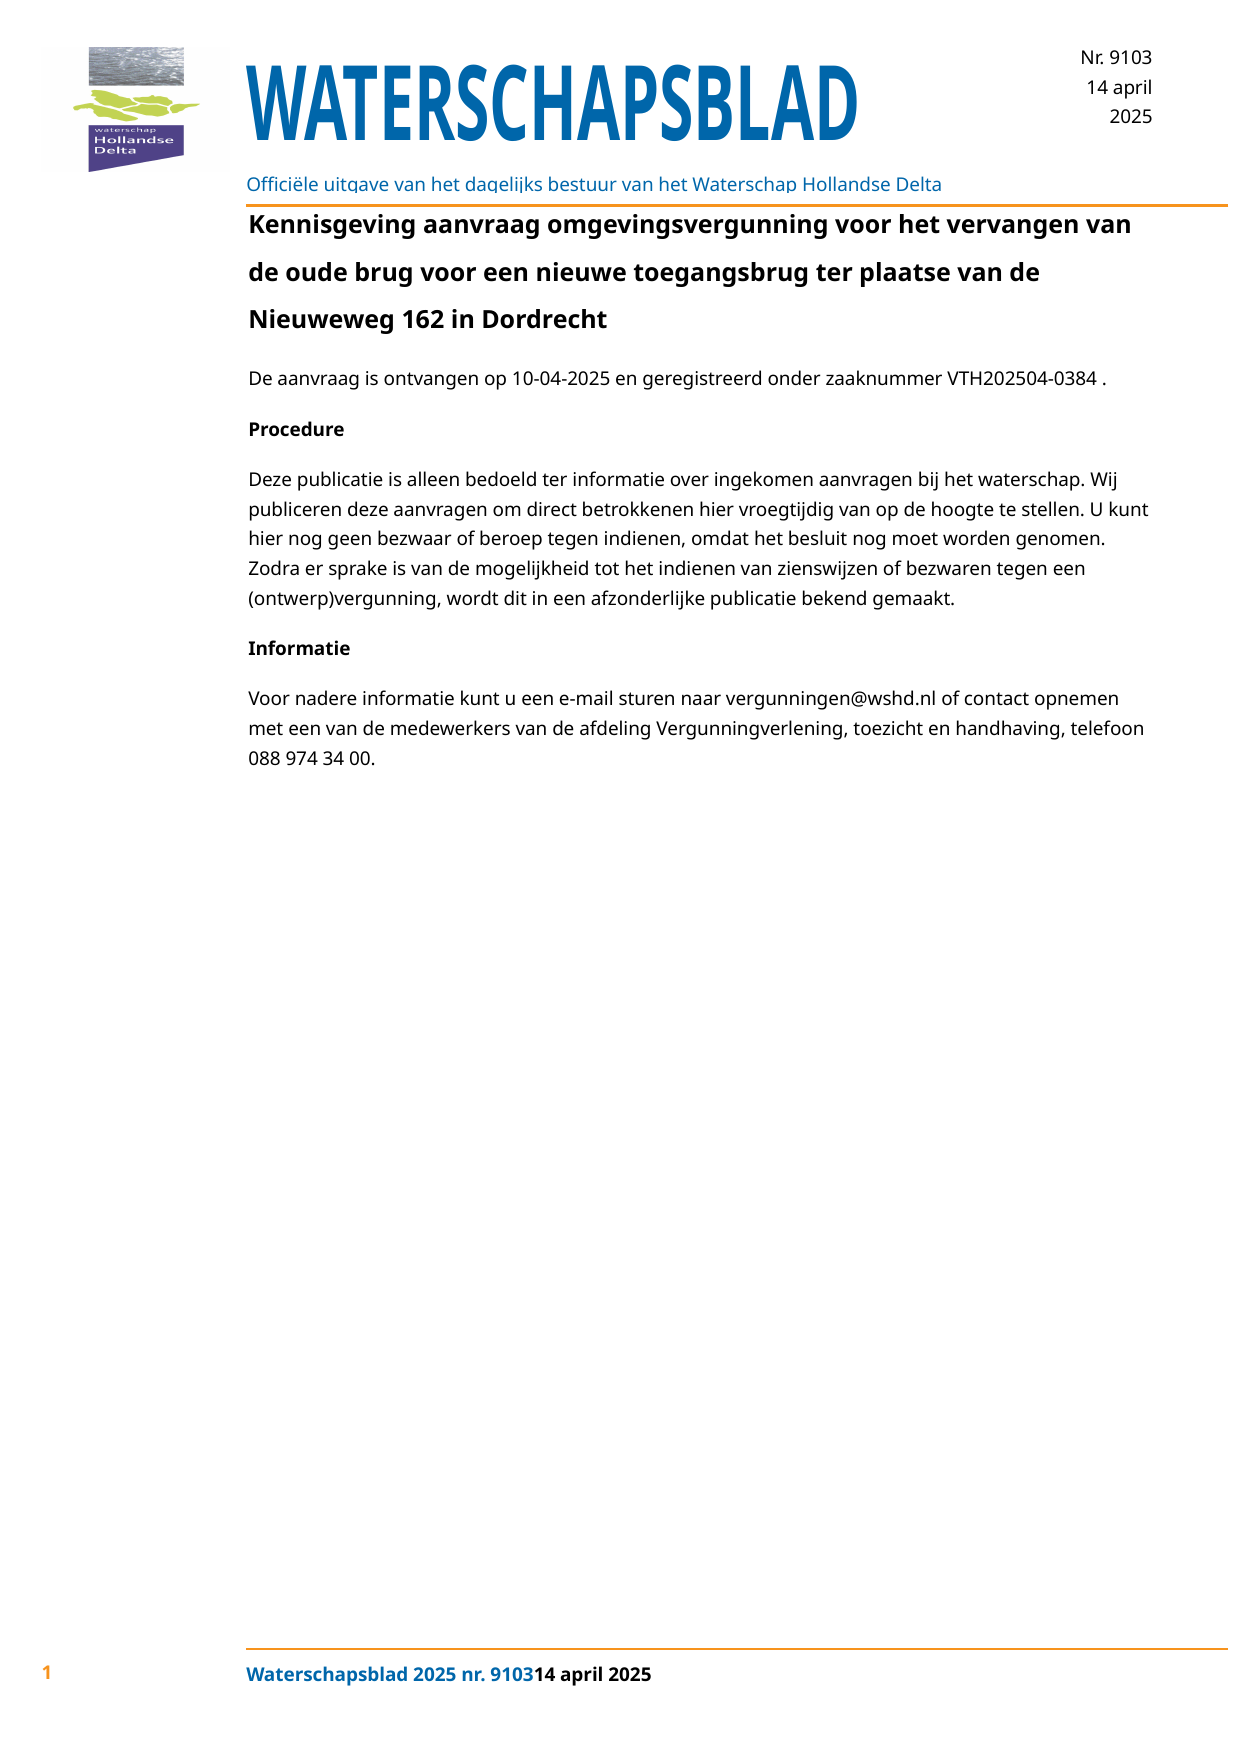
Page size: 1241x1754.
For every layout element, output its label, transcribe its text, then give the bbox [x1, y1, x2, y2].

text Kennisgeving aanvraag omgevingsvergunning voor het vervangen van de oude brug voor een nieuwe toegangsbrug ter plaatse van de Nieuweweg 162 in Dordrecht [248, 207, 1152, 336]
text Procedure [248, 416, 1152, 442]
text De aanvraag is ontvangen op 10-04-2025 en geregistreerd onder zaaknummer VTH202504-0384 . [248, 366, 1152, 391]
picture [41, 47, 231, 172]
text Deze publicatie is alleen bedoeld ter informatie over ingekomen aanvragen bij het waterschap. Wij publiceren deze aanvragen om direct betrokkenen hier vroegtijdig van op de hoogte te stellen. U kunt hier nog geen bezwaar of beroep tegen indienen, omdat het besluit nog moet worden genomen. Zodra er sprake is van de mogelijkheid tot het indienen van zienswijzen of bezwaren tegen een (ontwerp)vergunning, wordt dit in een afzonderlijke publicatie bekend gemaakt. [248, 466, 1152, 610]
text Informatie [248, 635, 1152, 661]
text Voor nadere informatie kunt u een e-mail sturen naar vergunningen@wshd.nl of contact opnemen met een van de medewerkers van de afdeling Vergunningverlening, toezicht en handhaving, telefoon 088 974 34 00. [248, 686, 1152, 770]
